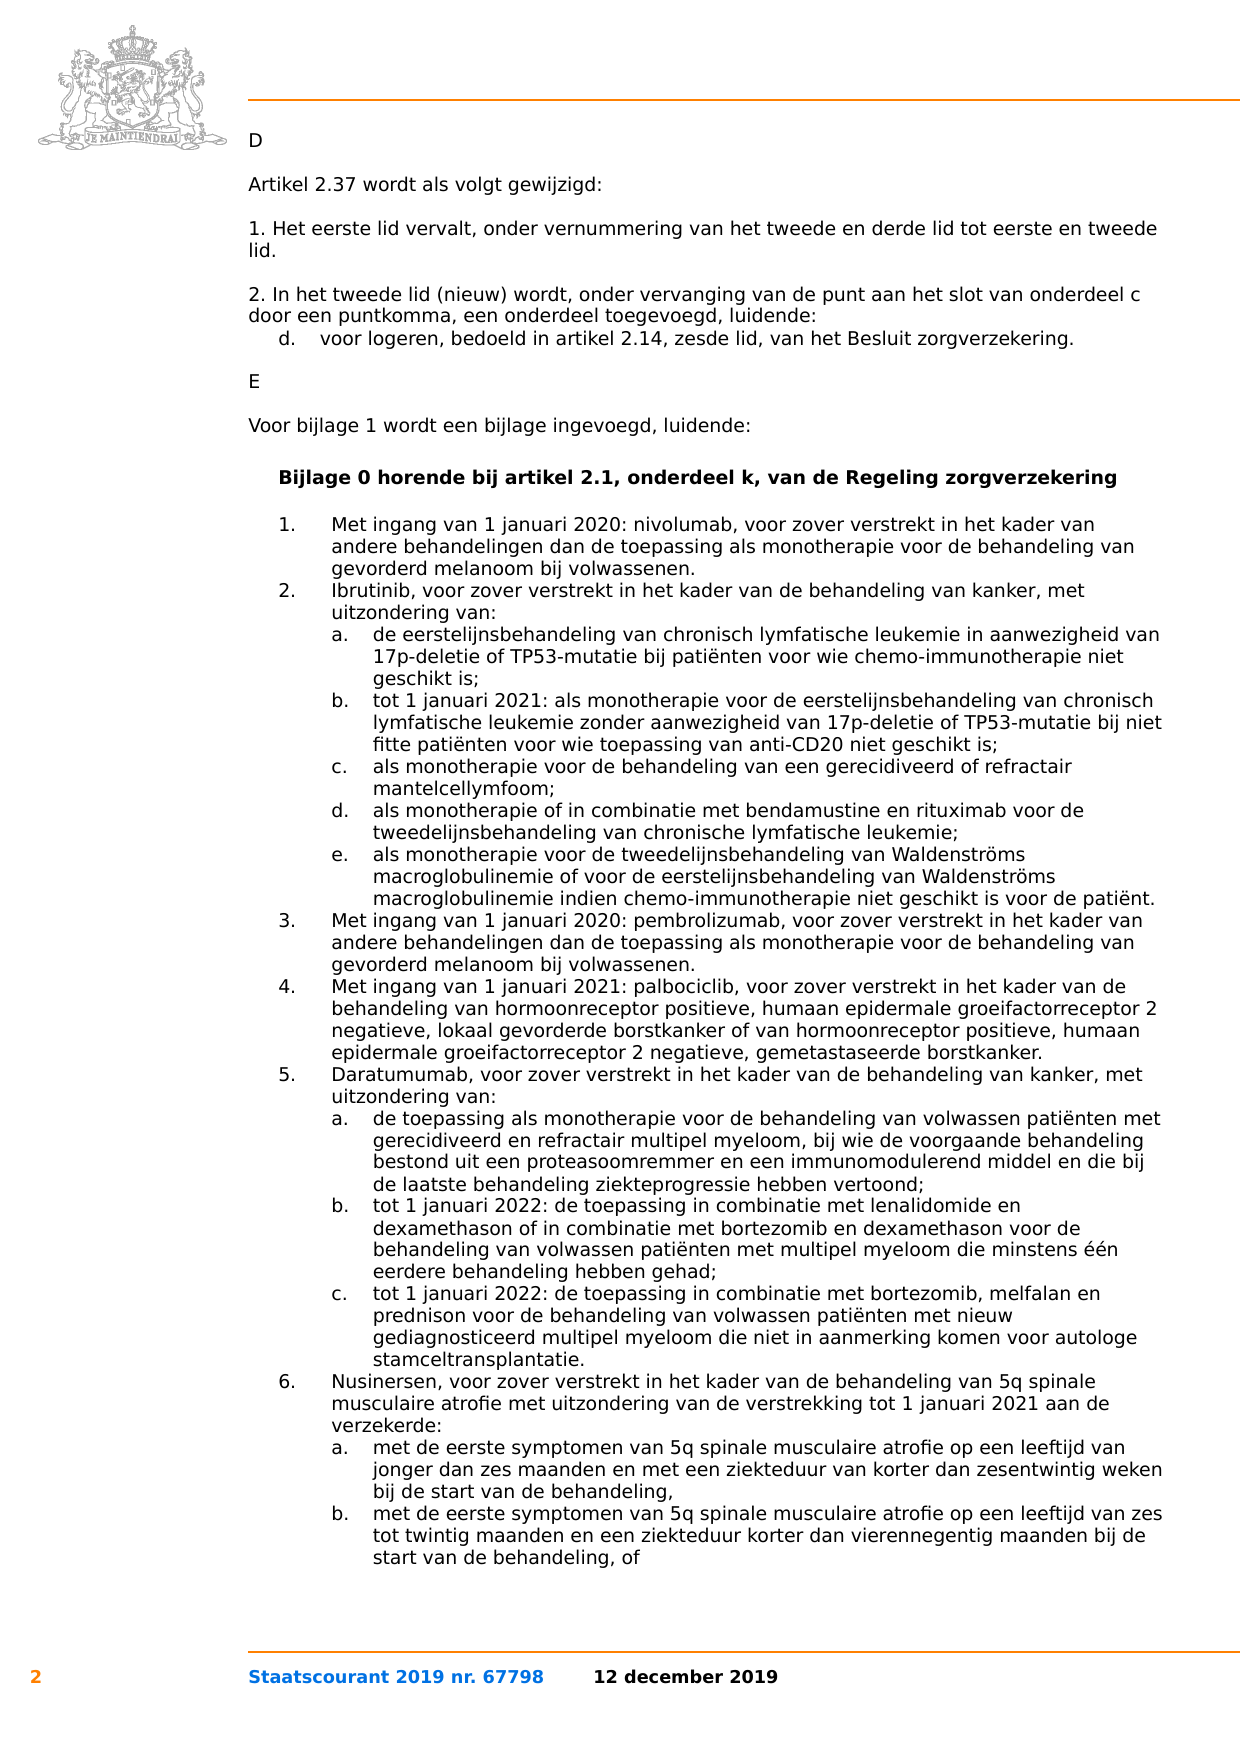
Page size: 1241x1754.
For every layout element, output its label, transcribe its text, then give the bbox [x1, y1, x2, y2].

text 5. Daratumumab, voor zover verstrekt in het kader van de behandeling van kanker, met uitzondering van: [278, 1063, 1163, 1107]
text c. als monotherapie voor de behandeling van een gerecidiveerd of refractair mantelcellymfoom; [331, 756, 1163, 800]
text 1. Het eerste lid vervalt, onder vernummering van het tweede en derde lid tot eerste en tweede lid. [248, 218, 1163, 262]
text c. tot 1 januari 2022: de toepassing in combinatie met bortezomib, melfalan en prednison voor de behandeling van volwassen patiënten met nieuw gediagnosticeerd multipel myeloom die niet in aanmerking komen voor autologe stamceltransplantatie. [331, 1283, 1163, 1371]
text 4. Met ingang van 1 januari 2021: palbociclib, voor zover verstrekt in het kader van de behandeling van hormoonreceptor positieve, humaan epidermale groeifactorreceptor 2 negatieve, lokaal gevorderde borstkanker of van hormoonreceptor positieve, humaan epidermale groeifactorreceptor 2 negatieve, gemetastaseerde borstkanker. [278, 976, 1163, 1063]
text 2. Ibrutinib, voor zover verstrekt in het kader van de behandeling van kanker, met uitzondering van: [278, 580, 1163, 624]
text a. met de eerste symptomen van 5q spinale musculaire atrofie op een leeftijd van jonger dan zes maanden en met een ziekteduur van korter dan zesentwintig weken bij de start van de behandeling, [331, 1437, 1163, 1503]
text b. tot 1 januari 2021: als monotherapie voor de eerstelijnsbehandeling van chronisch lymfatische leukemie zonder aanwezigheid van 17p-deletie of TP53-mutatie bij niet fitte patiënten voor wie toepassing van anti-CD20 niet geschikt is; [331, 690, 1163, 756]
text d. als monotherapie of in combinatie met bendamustine en rituximab voor de tweedelijnsbehandeling van chronische lymfatische leukemie; [331, 800, 1163, 844]
text E [248, 371, 1163, 393]
text 2. In het tweede lid (nieuw) wordt, onder vervanging van de punt aan het slot van onderdeel c door een puntkomma, een onderdeel toegevoegd, luidende: [248, 283, 1163, 327]
text D [248, 130, 1163, 152]
text 3. Met ingang van 1 januari 2020: pembrolizumab, voor zover verstrekt in het kader van andere behandelingen dan de toepassing als monotherapie voor de behandeling van gevorderd melanoom bij volwassenen. [278, 910, 1163, 976]
text 1. Met ingang van 1 januari 2020: nivolumab, voor zover verstrekt in het kader van andere behandelingen dan de toepassing als monotherapie voor de behandeling van gevorderd melanoom bij volwassenen. [278, 514, 1163, 580]
text b. tot 1 januari 2022: de toepassing in combinatie met lenalidomide en dexamethason of in combinatie met bortezomib en dexamethason voor de behandeling van volwassen patiënten met multipel myeloom die minstens één eerdere behandeling hebben gehad; [331, 1195, 1163, 1283]
text e. als monotherapie voor de tweedelijnsbehandeling van Waldenströms macroglobulinemie of voor de eerstelijnsbehandeling van Waldenströms macroglobulinemie indien chemo-immunotherapie niet geschikt is voor de patiënt. [331, 844, 1163, 910]
text Artikel 2.37 wordt als volgt gewijzigd: [248, 174, 1163, 196]
text b. met de eerste symptomen van 5q spinale musculaire atrofie op een leeftijd van zes tot twintig maanden en een ziekteduur korter dan vierennegentig maanden bij de start van de behandeling, of [331, 1503, 1163, 1569]
picture [38, 25, 227, 150]
text d. voor logeren, bedoeld in artikel 2.14, zesde lid, van het Besluit zorgverzekering. [278, 327, 1163, 349]
subtitle Bijlage 0 horende bij artikel 2.1, onderdeel k, van de Regeling zorgverzekering [278, 467, 1163, 489]
text 6. Nusinersen, voor zover verstrekt in het kader van de behandeling van 5q spinale musculaire atrofie met uitzondering van de verstrekking tot 1 januari 2021 aan de verzekerde: [278, 1371, 1163, 1437]
text Voor bijlage 1 wordt een bijlage ingevoegd, luidende: [248, 415, 1163, 437]
text a. de toepassing als monotherapie voor de behandeling van volwassen patiënten met gerecidiveerd en refractair multipel myeloom, bij wie de voorgaande behandeling bestond uit een proteasoomremmer en een immunomodulerend middel en die bij de laatste behandeling ziekteprogressie hebben vertoond; [331, 1107, 1163, 1195]
text a. de eerstelijnsbehandeling van chronisch lymfatische leukemie in aanwezigheid van 17p-deletie of TP53-mutatie bij patiënten voor wie chemo-immunotherapie niet geschikt is; [331, 624, 1163, 690]
